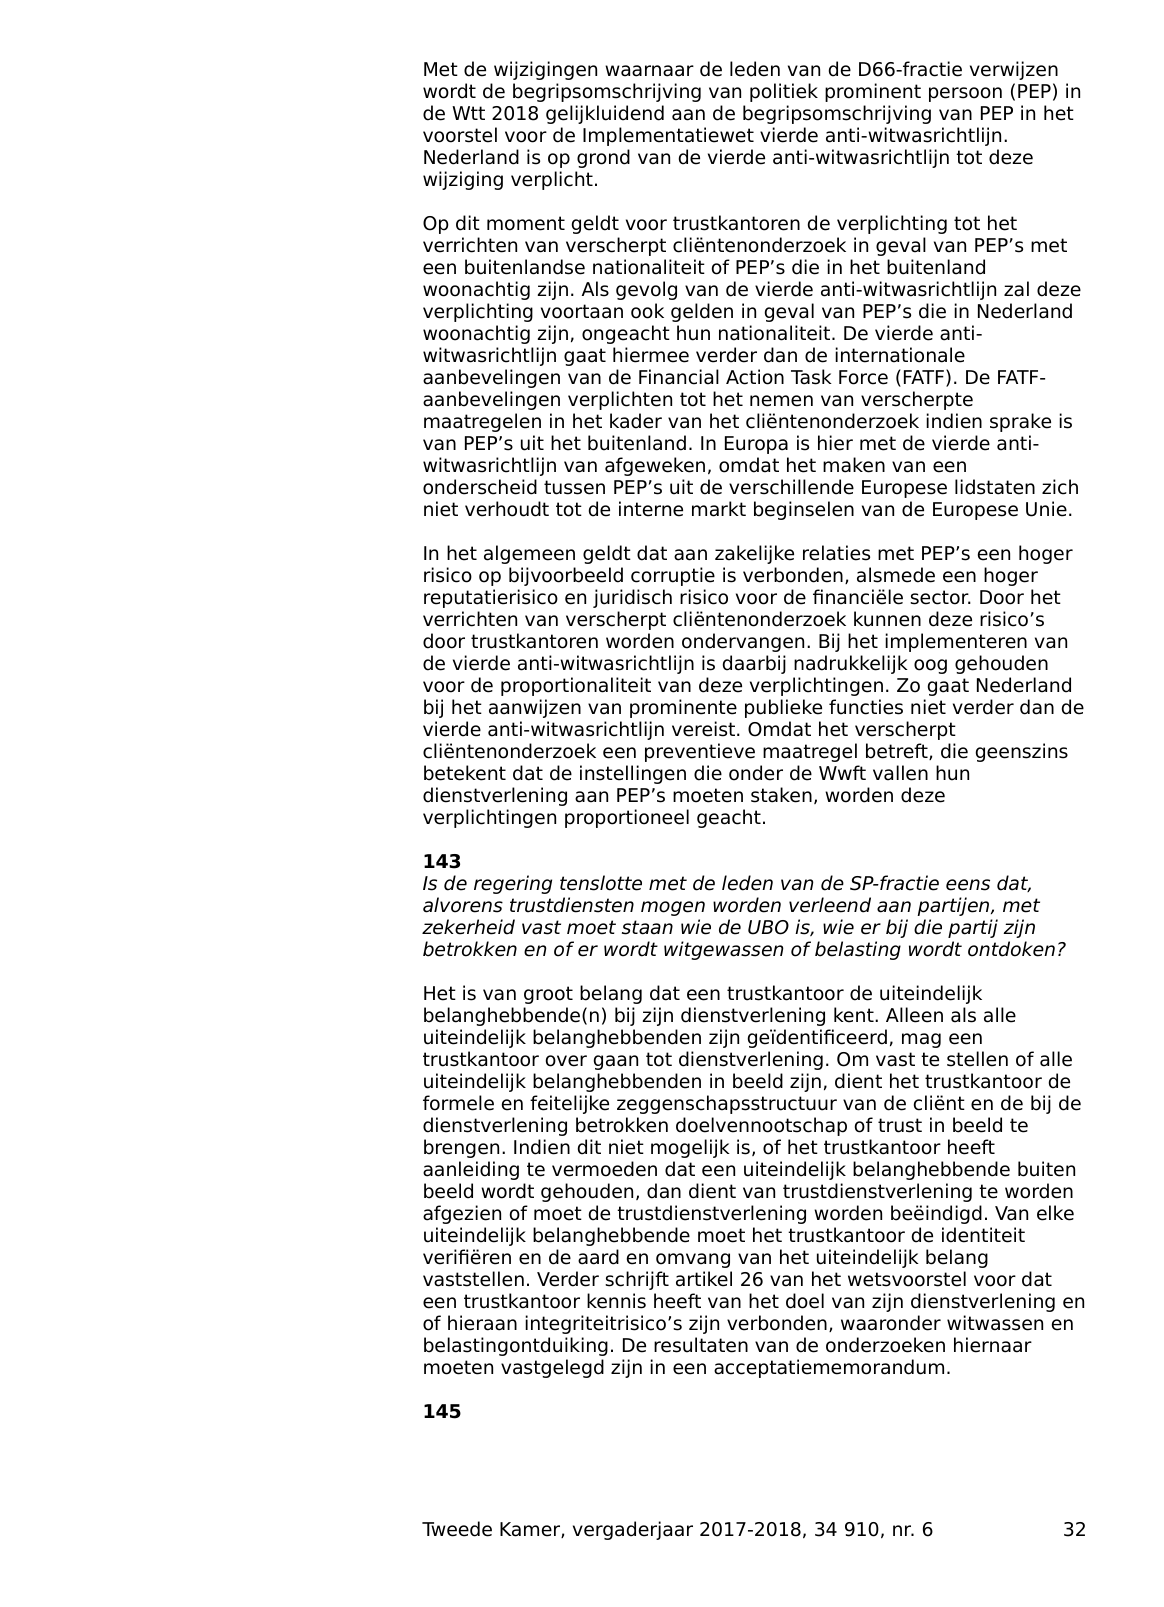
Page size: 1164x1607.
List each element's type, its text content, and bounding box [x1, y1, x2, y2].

text 145 [422, 1401, 1087, 1423]
text 143 [422, 851, 1087, 873]
text In het algemeen geldt dat aan zakelijke relaties met PEP’s een hoger risico op bijvoorbeeld corruptie is verbonden, alsmede een hoger reputatierisico en juridisch risico voor de financiële sector. Door het verrichten van verscherpt cliëntenonderzoek kunnen deze risico’s door trustkantoren worden ondervangen. Bij het implementeren van de vierde anti-witwasrichtlijn is daarbij nadrukkelijk oog gehouden voor de proportionaliteit van deze verplichtingen. Zo gaat Nederland bij het aanwijzen van prominente publieke functies niet verder dan de vierde anti-witwasrichtlijn vereist. Omdat het verscherpt cliëntenonderzoek een preventieve maatregel betreft, die geenszins betekent dat de instellingen die onder de Wwft vallen hun dienstverlening aan PEP’s moeten staken, worden deze verplichtingen proportioneel geacht. [422, 543, 1087, 829]
text Met de wijzigingen waarnaar de leden van de D66-fractie verwijzen wordt de begripsomschrijving van politiek prominent persoon (PEP) in de Wtt 2018 gelijkluidend aan de begripsomschrijving van PEP in het voorstel voor de Implementatiewet vierde anti-witwasrichtlijn. Nederland is op grond van de vierde anti-witwasrichtlijn tot deze wijziging verplicht. [422, 59, 1087, 191]
text Het is van groot belang dat een trustkantoor de uiteindelijk belanghebbende(n) bij zijn dienstverlening kent. Alleen als alle uiteindelijk belanghebbenden zijn geïdentificeerd, mag een trustkantoor over gaan tot dienstverlening. Om vast te stellen of alle uiteindelijk belanghebbenden in beeld zijn, dient het trustkantoor de formele en feitelijke zeggenschapsstructuur van de cliënt en de bij de dienstverlening betrokken doelvennootschap of trust in beeld te brengen. Indien dit niet mogelijk is, of het trustkantoor heeft aanleiding te vermoeden dat een uiteindelijk belanghebbende buiten beeld wordt gehouden, dan dient van trustdienstverlening te worden afgezien of moet de trustdienstverlening worden beëindigd. Van elke uiteindelijk belanghebbende moet het trustkantoor de identiteit verifiëren en de aard en omvang van het uiteindelijk belang vaststellen. Verder schrijft artikel 26 van het wetsvoorstel voor dat een trustkantoor kennis heeft van het doel van zijn dienstverlening en of hieraan integriteitrisico’s zijn verbonden, waaronder witwassen en belastingontduiking. De resultaten van de onderzoeken hiernaar moeten vastgelegd zijn in een acceptatiememorandum. [422, 983, 1087, 1379]
text Is de regering tenslotte met de leden van de SP-fractie eens dat, alvorens trustdiensten mogen worden verleend aan partijen, met zekerheid vast moet staan wie de UBO is, wie er bij die partij zijn betrokken en of er wordt witgewassen of belasting wordt ontdoken? [422, 873, 1087, 961]
text Op dit moment geldt voor trustkantoren de verplichting tot het verrichten van verscherpt cliëntenonderzoek in geval van PEP’s met een buitenlandse nationaliteit of PEP’s die in het buitenland woonachtig zijn. Als gevolg van de vierde anti-witwasrichtlijn zal deze verplichting voortaan ook gelden in geval van PEP’s die in Nederland woonachtig zijn, ongeacht hun nationaliteit. De vierde anti-witwasrichtlijn gaat hiermee verder dan de internationale aanbevelingen van de Financial Action Task Force (FATF). De FATF-aanbevelingen verplichten tot het nemen van verscherpte maatregelen in het kader van het cliëntenonderzoek indien sprake is van PEP’s uit het buitenland. In Europa is hier met de vierde anti-witwasrichtlijn van afgeweken, omdat het maken van een onderscheid tussen PEP’s uit de verschillende Europese lidstaten zich niet verhoudt tot de interne markt beginselen van de Europese Unie. [422, 213, 1087, 521]
